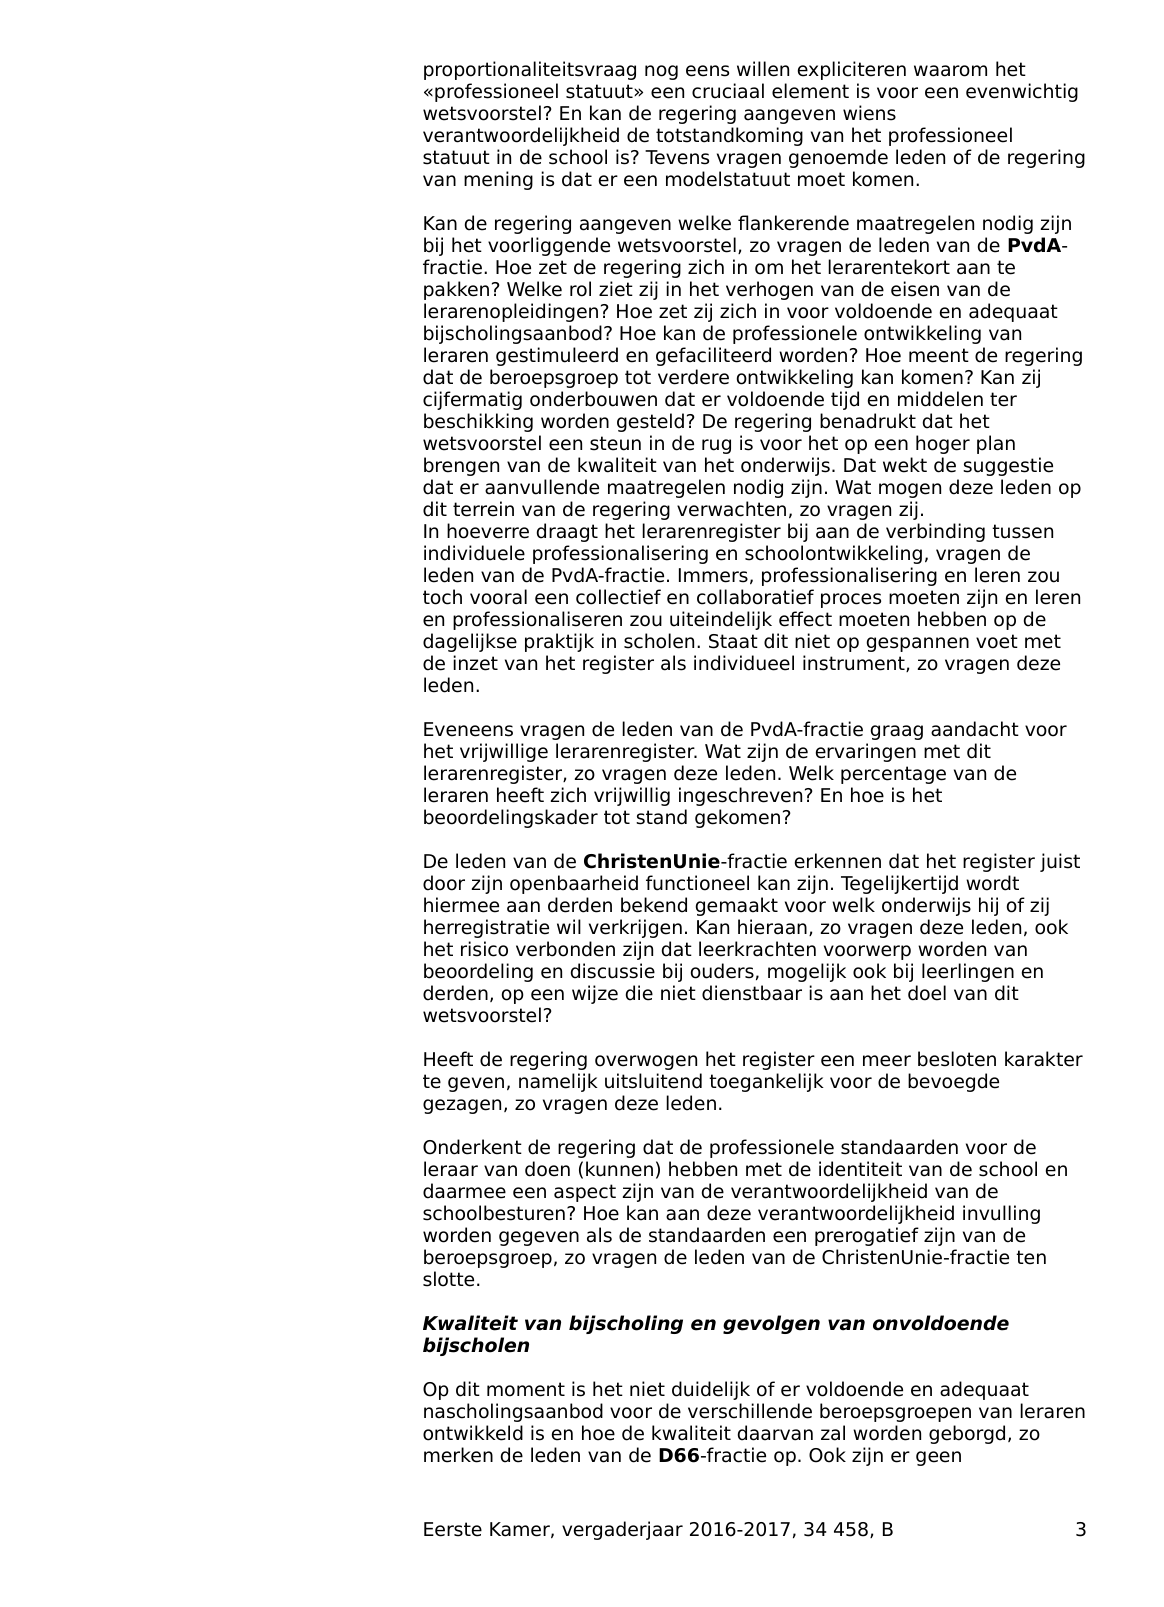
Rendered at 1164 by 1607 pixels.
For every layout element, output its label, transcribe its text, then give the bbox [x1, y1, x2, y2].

text De leden van de ChristenUnie-fractie erkennen dat het register juist door zijn openbaarheid functioneel kan zijn. Tegelijkertijd wordt hiermee aan derden bekend gemaakt voor welk onderwijs hij of zij herregistratie wil verkrijgen. Kan hieraan, zo vragen deze leden, ook het risico verbonden zijn dat leerkrachten voorwerp worden van beoordeling en discussie bij ouders, mogelijk ook bij leerlingen en derden, op een wijze die niet dienstbaar is aan het doel van dit wetsvoorstel? [422, 851, 1087, 1027]
text proportionaliteitsvraag nog eens willen expliciteren waarom het «professioneel statuut» een cruciaal element is voor een evenwichtig wetsvoorstel? En kan de regering aangeven wiens verantwoordelijkheid de totstandkoming van het professioneel statuut in de school is? Tevens vragen genoemde leden of de regering van mening is dat er een modelstatuut moet komen. [422, 59, 1087, 191]
text Kan de regering aangeven welke flankerende maatregelen nodig zijn bij het voorliggende wetsvoorstel, zo vragen de leden van de PvdA-fractie. Hoe zet de regering zich in om het lerarentekort aan te pakken? Welke rol ziet zij in het verhogen van de eisen van de lerarenopleidingen? Hoe zet zij zich in voor voldoende en adequaat bijscholingsaanbod? Hoe kan de professionele ontwikkeling van leraren gestimuleerd en gefaciliteerd worden? Hoe meent de regering dat de beroepsgroep tot verdere ontwikkeling kan komen? Kan zij cijfermatig onderbouwen dat er voldoende tijd en middelen ter beschikking worden gesteld? De regering benadrukt dat het wetsvoorstel een steun in de rug is voor het op een hoger plan brengen van de kwaliteit van het onderwijs. Dat wekt de suggestie dat er aanvullende maatregelen nodig zijn. Wat mogen deze leden op dit terrein van de regering verwachten, zo vragen zij. [422, 213, 1087, 521]
text Onderkent de regering dat de professionele standaarden voor de leraar van doen (kunnen) hebben met de identiteit van de school en daarmee een aspect zijn van de verantwoordelijkheid van de schoolbesturen? Hoe kan aan deze verantwoordelijkheid invulling worden gegeven als de standaarden een prerogatief zijn van de beroepsgroep, zo vragen de leden van de ChristenUnie-fractie ten slotte. [422, 1137, 1087, 1291]
text Eveneens vragen de leden van de PvdA-fractie graag aandacht voor het vrijwillige lerarenregister. Wat zijn de ervaringen met dit lerarenregister, zo vragen deze leden. Welk percentage van de leraren heeft zich vrijwillig ingeschreven? En hoe is het beoordelingskader tot stand gekomen? [422, 719, 1087, 829]
text Op dit moment is het niet duidelijk of er voldoende en adequaat nascholingsaanbod voor de verschillende beroepsgroepen van leraren ontwikkeld is en hoe de kwaliteit daarvan zal worden geborgd, zo merken de leden van de D66-fractie op. Ook zijn er geen [422, 1379, 1087, 1467]
text In hoeverre draagt het lerarenregister bij aan de verbinding tussen individuele professionalisering en schoolontwikkeling, vragen de leden van de PvdA-fractie. Immers, professionalisering en leren zou toch vooral een collectief en collaboratief proces moeten zijn en leren en professionaliseren zou uiteindelijk effect moeten hebben op de dagelijkse praktijk in scholen. Staat dit niet op gespannen voet met de inzet van het register als individueel instrument, zo vragen deze leden. [422, 521, 1087, 697]
text Heeft de regering overwogen het register een meer besloten karakter te geven, namelijk uitsluitend toegankelijk voor de bevoegde gezagen, zo vragen deze leden. [422, 1049, 1087, 1115]
subtitle Kwaliteit van bijscholing en gevolgen van onvoldoende bijscholen [422, 1313, 1087, 1357]
